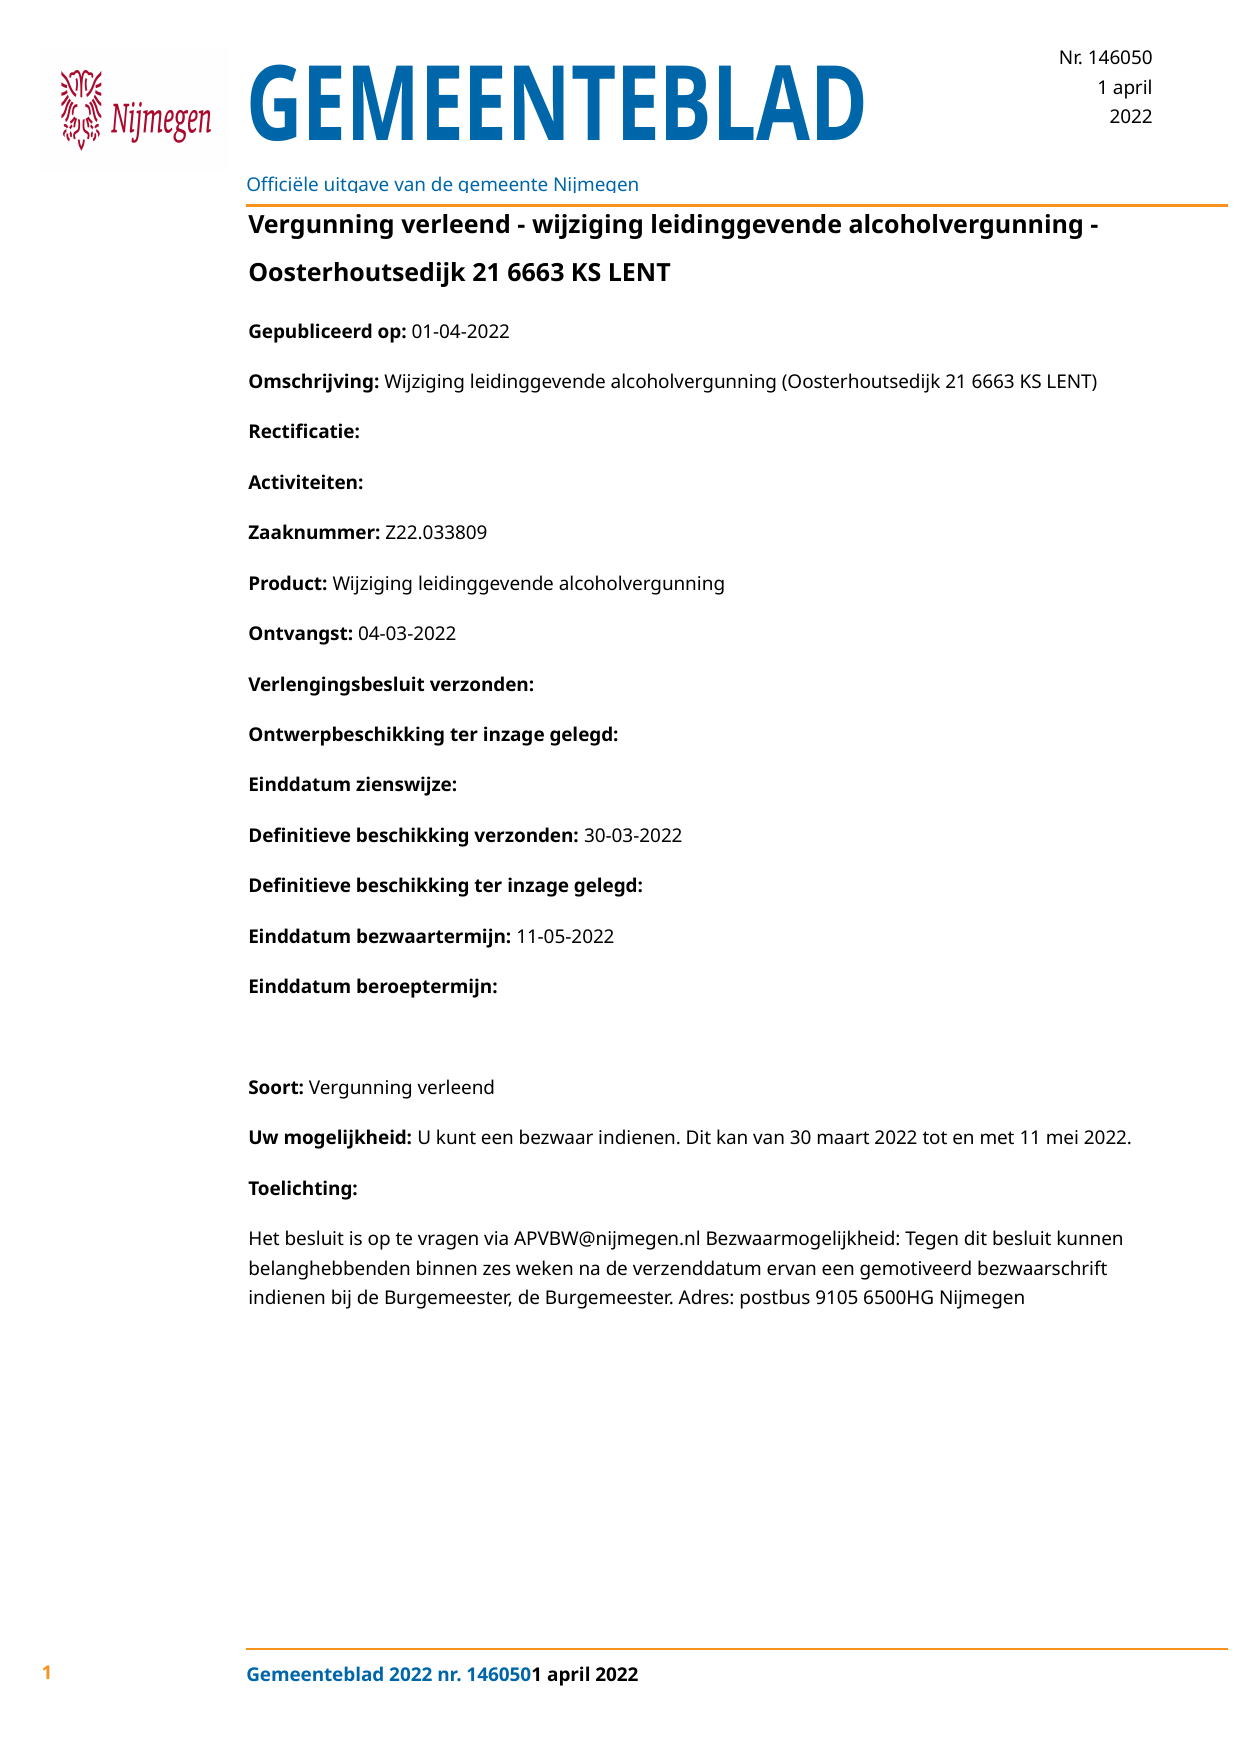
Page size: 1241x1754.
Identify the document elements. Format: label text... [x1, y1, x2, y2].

text Einddatum bezwaartermijn: 11-05-2022 [248, 923, 1152, 949]
text Rectificatie: [248, 419, 1152, 444]
text Definitieve beschikking ter inzage gelegd: [248, 872, 1152, 898]
text Omschrijving: Wijziging leidinggevende alcoholvergunning (Oosterhoutsedijk 21 6663 KS LENT) [248, 368, 1152, 394]
text Soort: Vergunning verleend [248, 1074, 1152, 1100]
text Uw mogelijkheid: U kunt een bezwaar indienen. Dit kan van 30 maart 2022 tot en met 11 mei 2022. [248, 1124, 1152, 1150]
text Definitieve beschikking verzonden: 30-03-2022 [248, 822, 1152, 848]
text Het besluit is op te vragen via APVBW@nijmegen.nl Bezwaarmogelijkheid: Tegen dit besluit kunnen belanghebbenden binnen zes weken na de verzenddatum ervan een gemotiveerd bezwaarschrift indienen bij de Burgemeester, de Burgemeester. Adres: postbus 9105 6500HG Nijmegen [248, 1225, 1152, 1310]
text Verlengingsbesluit verzonden: [248, 671, 1152, 697]
text Gepubliceerd op: 01-04-2022 [248, 318, 1152, 344]
text Toelichting: [248, 1175, 1152, 1201]
text Einddatum zienswijze: [248, 772, 1152, 797]
text Vergunning verleend - wijziging leidinggevende alcoholvergunning - Oosterhoutsedijk 21 6663 KS LENT [248, 207, 1152, 288]
text Ontvangst: 04-03-2022 [248, 620, 1152, 646]
text Einddatum beroeptermijn: [248, 973, 1152, 999]
picture [41, 47, 231, 172]
text Zaaknummer: Z22.033809 [248, 519, 1152, 545]
text Product: Wijziging leidinggevende alcoholvergunning [248, 570, 1152, 596]
text Ontwerpbeschikking ter inzage gelegd: [248, 721, 1152, 747]
text Activiteiten: [248, 469, 1152, 495]
